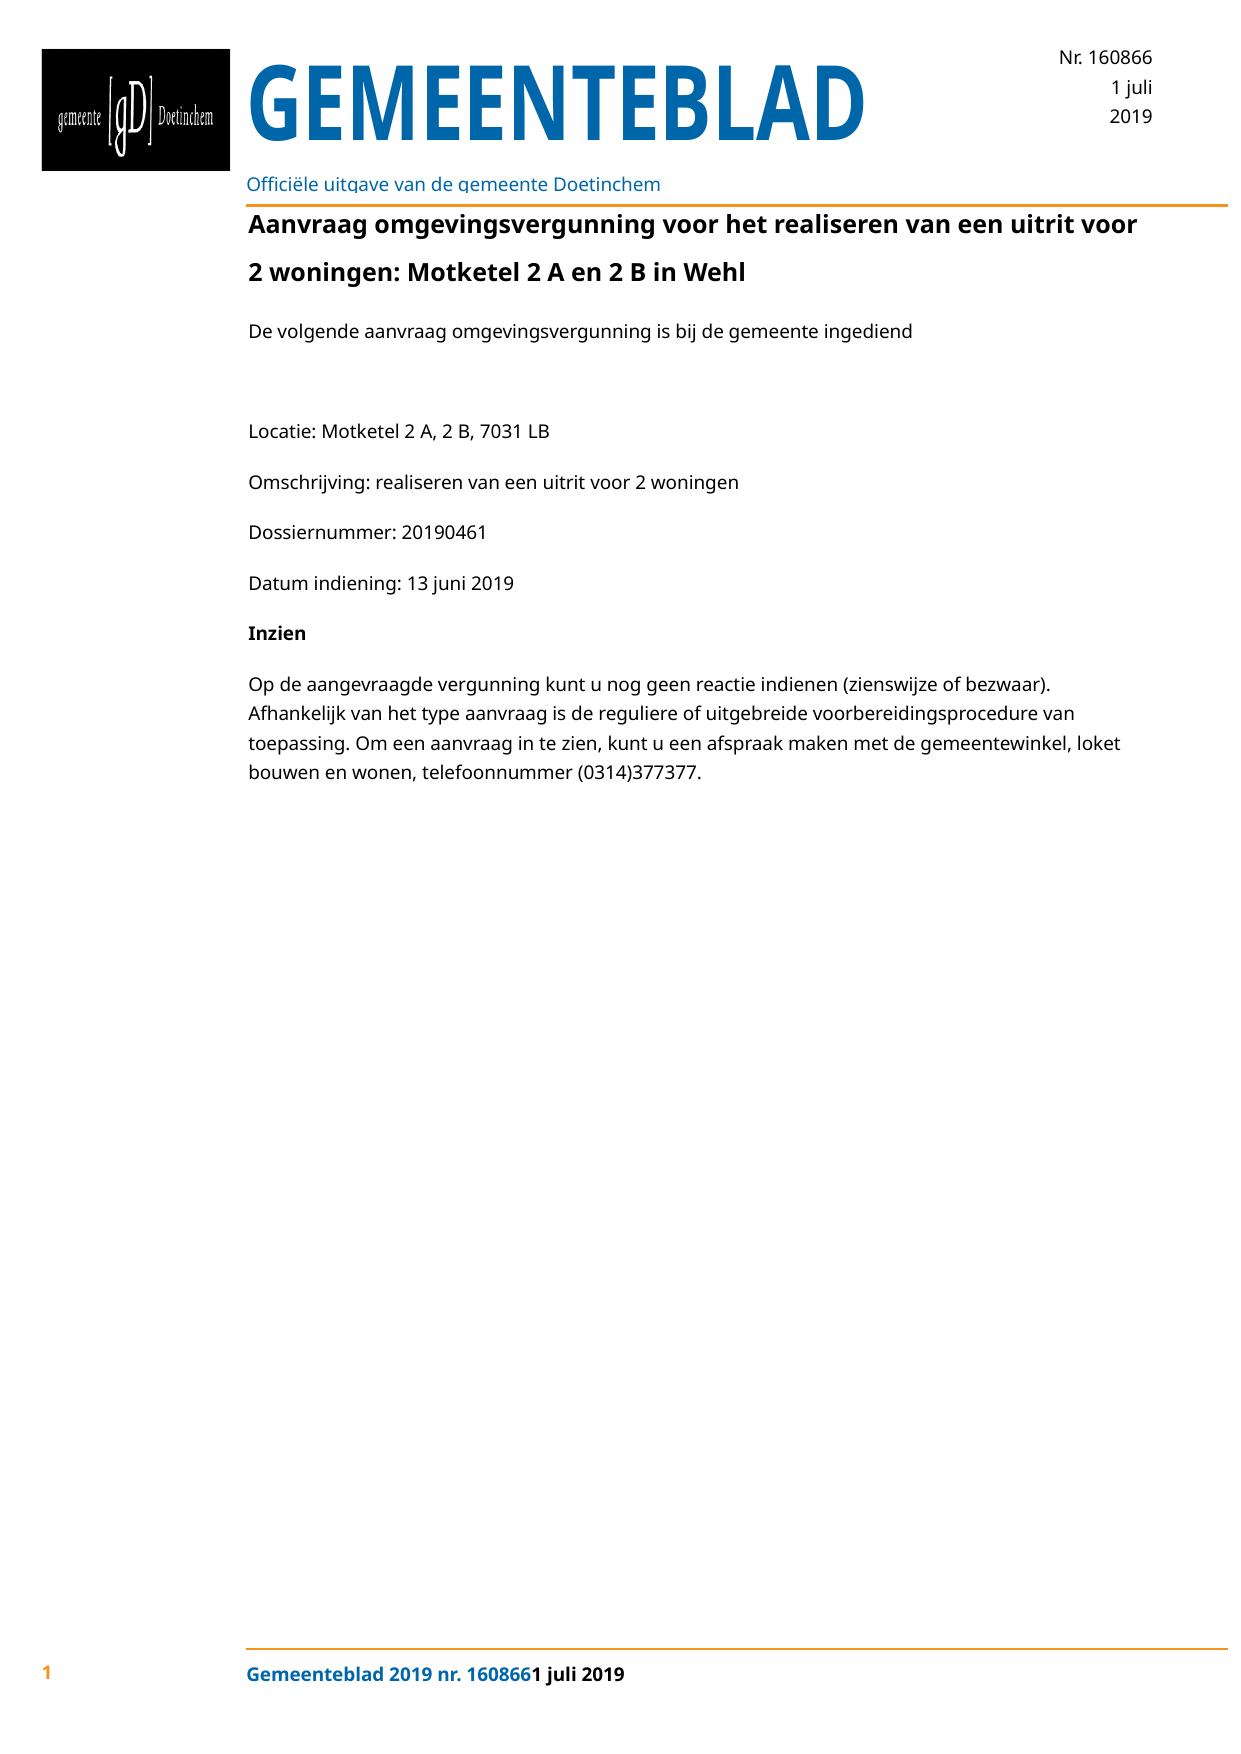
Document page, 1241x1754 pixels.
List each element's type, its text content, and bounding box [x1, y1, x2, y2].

text Datum indiening: 13 juni 2019 [248, 570, 1152, 596]
text Inzien [248, 620, 1152, 646]
text Locatie: Motketel 2 A, 2 B, 7031 LB [248, 419, 1152, 444]
text Omschrijving: realiseren van een uitrit voor 2 woningen [248, 469, 1152, 495]
text Op de aangevraagde vergunning kunt u nog geen reactie indienen (zienswijze of bezwaar). Afhankelijk van het type aanvraag is de reguliere of uitgebreide voorbereidingsprocedure van toepassing. Om een aanvraag in te zien, kunt u een afspraak maken met de gemeentewinkel, loket bouwen en wonen, telefoonnummer (0314)377377. [248, 671, 1152, 785]
text Dossiernummer: 20190461 [248, 519, 1152, 545]
picture [41, 47, 231, 172]
text Aanvraag omgevingsvergunning voor het realiseren van een uitrit voor 2 woningen: Motketel 2 A en 2 B in Wehl [248, 207, 1152, 288]
text De volgende aanvraag omgevingsvergunning is bij de gemeente ingediend [248, 318, 1152, 344]
